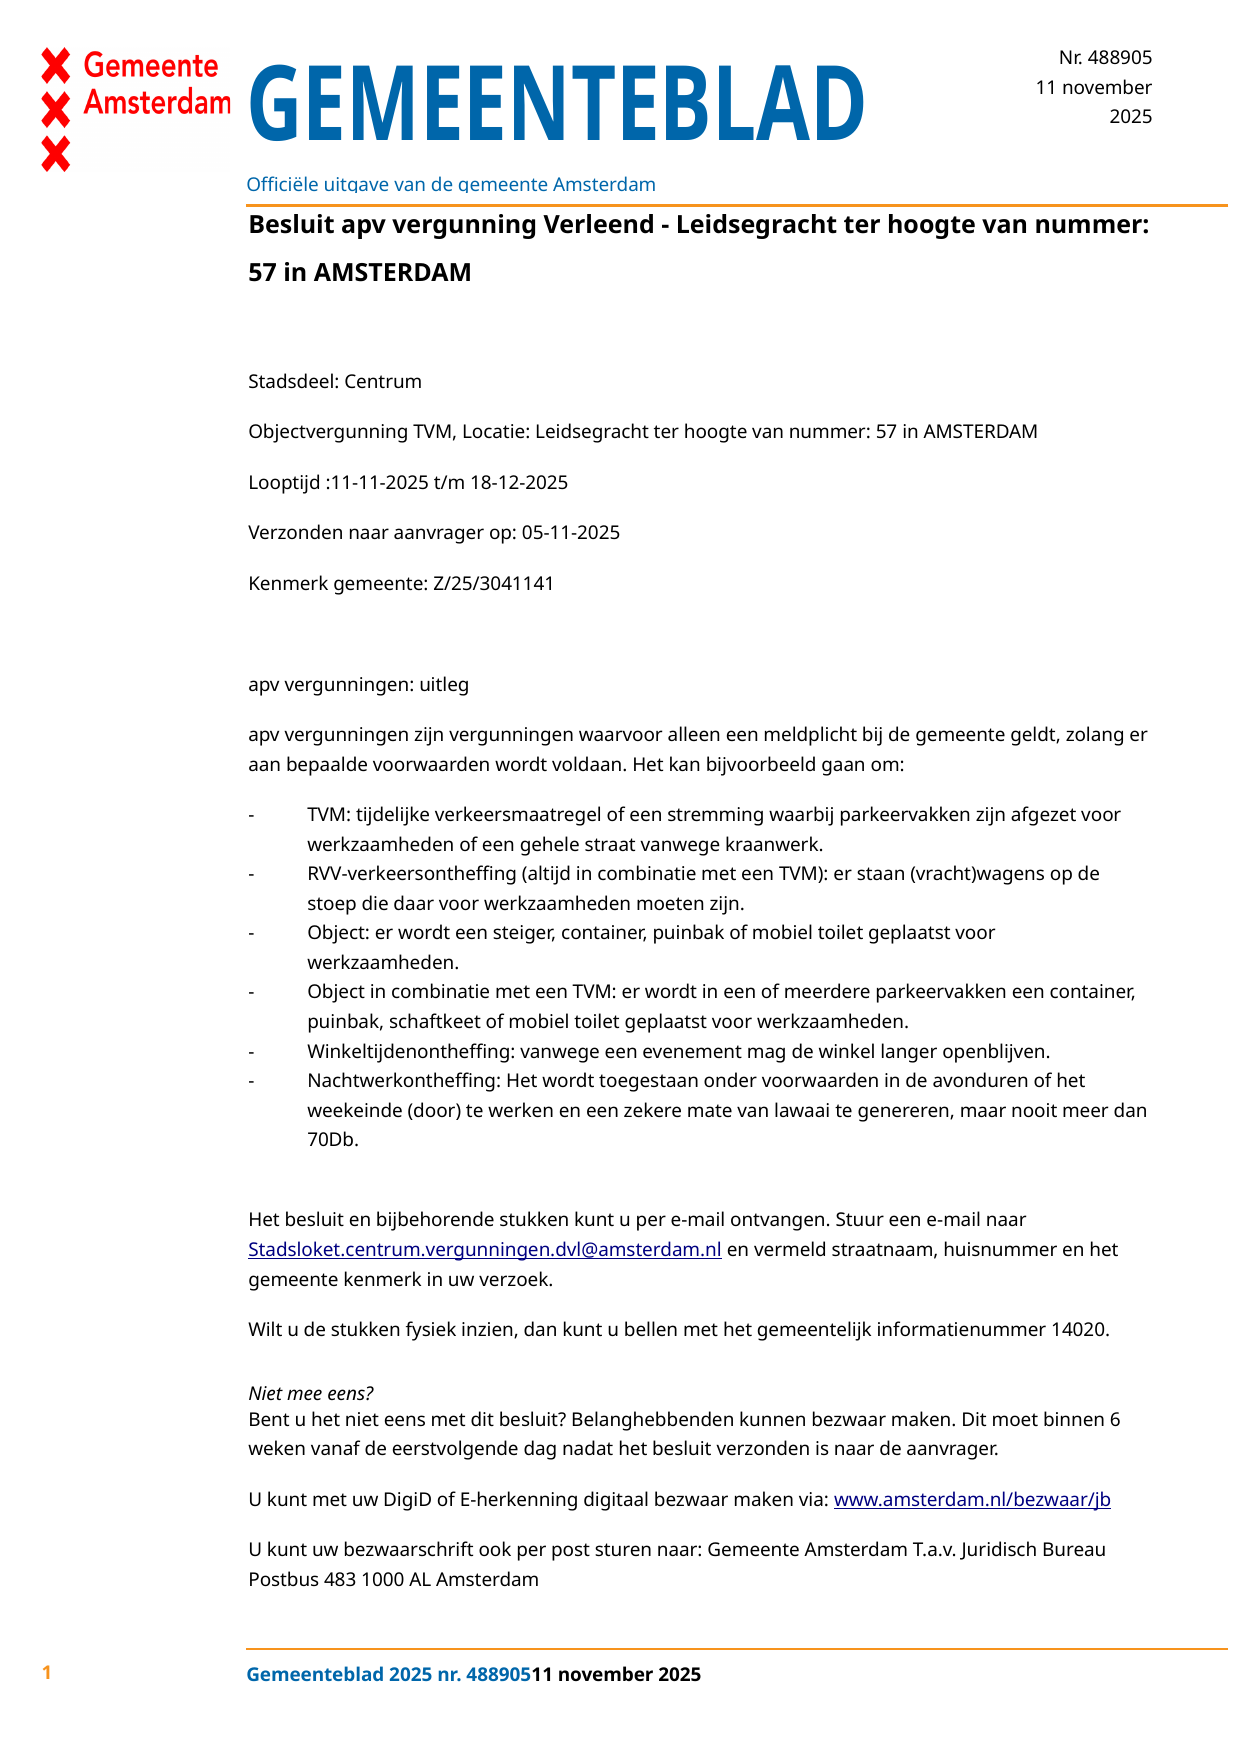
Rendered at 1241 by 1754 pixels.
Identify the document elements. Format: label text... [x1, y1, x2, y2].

list TVM: tijdelijke verkeersmaatregel of een stremming waarbij parkeervakken zijn afgezet voor werkzaamheden of een gehele straat vanwege kraanwerk. [248, 801, 1152, 857]
text Verzonden naar aanvrager op: 05-11-2025 [248, 519, 1152, 545]
text Kenmerk gemeente: Z/25/3041141 [248, 570, 1152, 596]
text Looptijd :11-11-2025 t/m 18-12-2025 [248, 469, 1152, 495]
list RVV-verkeersontheffing (altijd in combinatie met een TVM): er staan (vracht)wagens op de stoep die daar voor werkzaamheden moeten zijn. [248, 860, 1152, 916]
text Niet mee eens? [248, 1380, 1152, 1406]
text U kunt uw bezwaarschrift ook per post sturen naar: Gemeente Amsterdam T.a.v. Juridisch Bureau Postbus 483 1000 AL Amsterdam [248, 1536, 1152, 1592]
text Wilt u de stukken fysiek inzien, dan kunt u bellen met het gemeentelijk informatienummer 14020. [248, 1316, 1152, 1342]
text Besluit apv vergunning Verleend - Leidsegracht ter hoogte van nummer: 57 in AMSTERDAM [248, 207, 1152, 288]
list Winkeltijdenontheffing: vanwege een evenement mag de winkel langer openblijven. [248, 1038, 1152, 1064]
text Het besluit en bijbehorende stukken kunt u per e-mail ontvangen. Stuur een e-mail naar Stadsloket.centrum.vergunningen.dvl@amsterdam.nl en vermeld straatnaam, huisnummer en het gemeente kenmerk in uw verzoek. [248, 1207, 1152, 1292]
text Stadsdeel: Centrum [248, 368, 1152, 394]
text U kunt met uw DigiD of E-herkenning digitaal bezwaar maken via: www.amsterdam.nl/bezwaar/jb [248, 1486, 1152, 1512]
text apv vergunningen: uitleg [248, 671, 1152, 697]
text apv vergunningen zijn vergunningen waarvoor alleen een meldplicht bij de gemeente geldt, zolang er aan bepaalde voorwaarden wordt voldaan. Het kan bijvoorbeeld gaan om: [248, 721, 1152, 777]
list Object: er wordt een steiger, container, puinbak of mobiel toilet geplaatst voor werkzaamheden. [248, 919, 1152, 975]
text Objectvergunning TVM, Locatie: Leidsegracht ter hoogte van nummer: 57 in AMSTERDAM [248, 419, 1152, 444]
list Object in combinatie met een TVM: er wordt in een of meerdere parkeervakken een container, puinbak, schaftkeet of mobiel toilet geplaatst voor werkzaamheden. [248, 979, 1152, 1034]
picture [41, 47, 231, 172]
text Bent u het niet eens met dit besluit? Belanghebbenden kunnen bezwaar maken. Dit moet binnen 6 weken vanaf de eerstvolgende dag nadat het besluit verzonden is naar de aanvrager. [248, 1406, 1152, 1461]
list Nachtwerkontheffing: Het wordt toegestaan onder voorwaarden in de avonduren of het weekeinde (door) te werken en een zekere mate van lawaai te genereren, maar nooit meer dan 70Db. [248, 1067, 1152, 1152]
